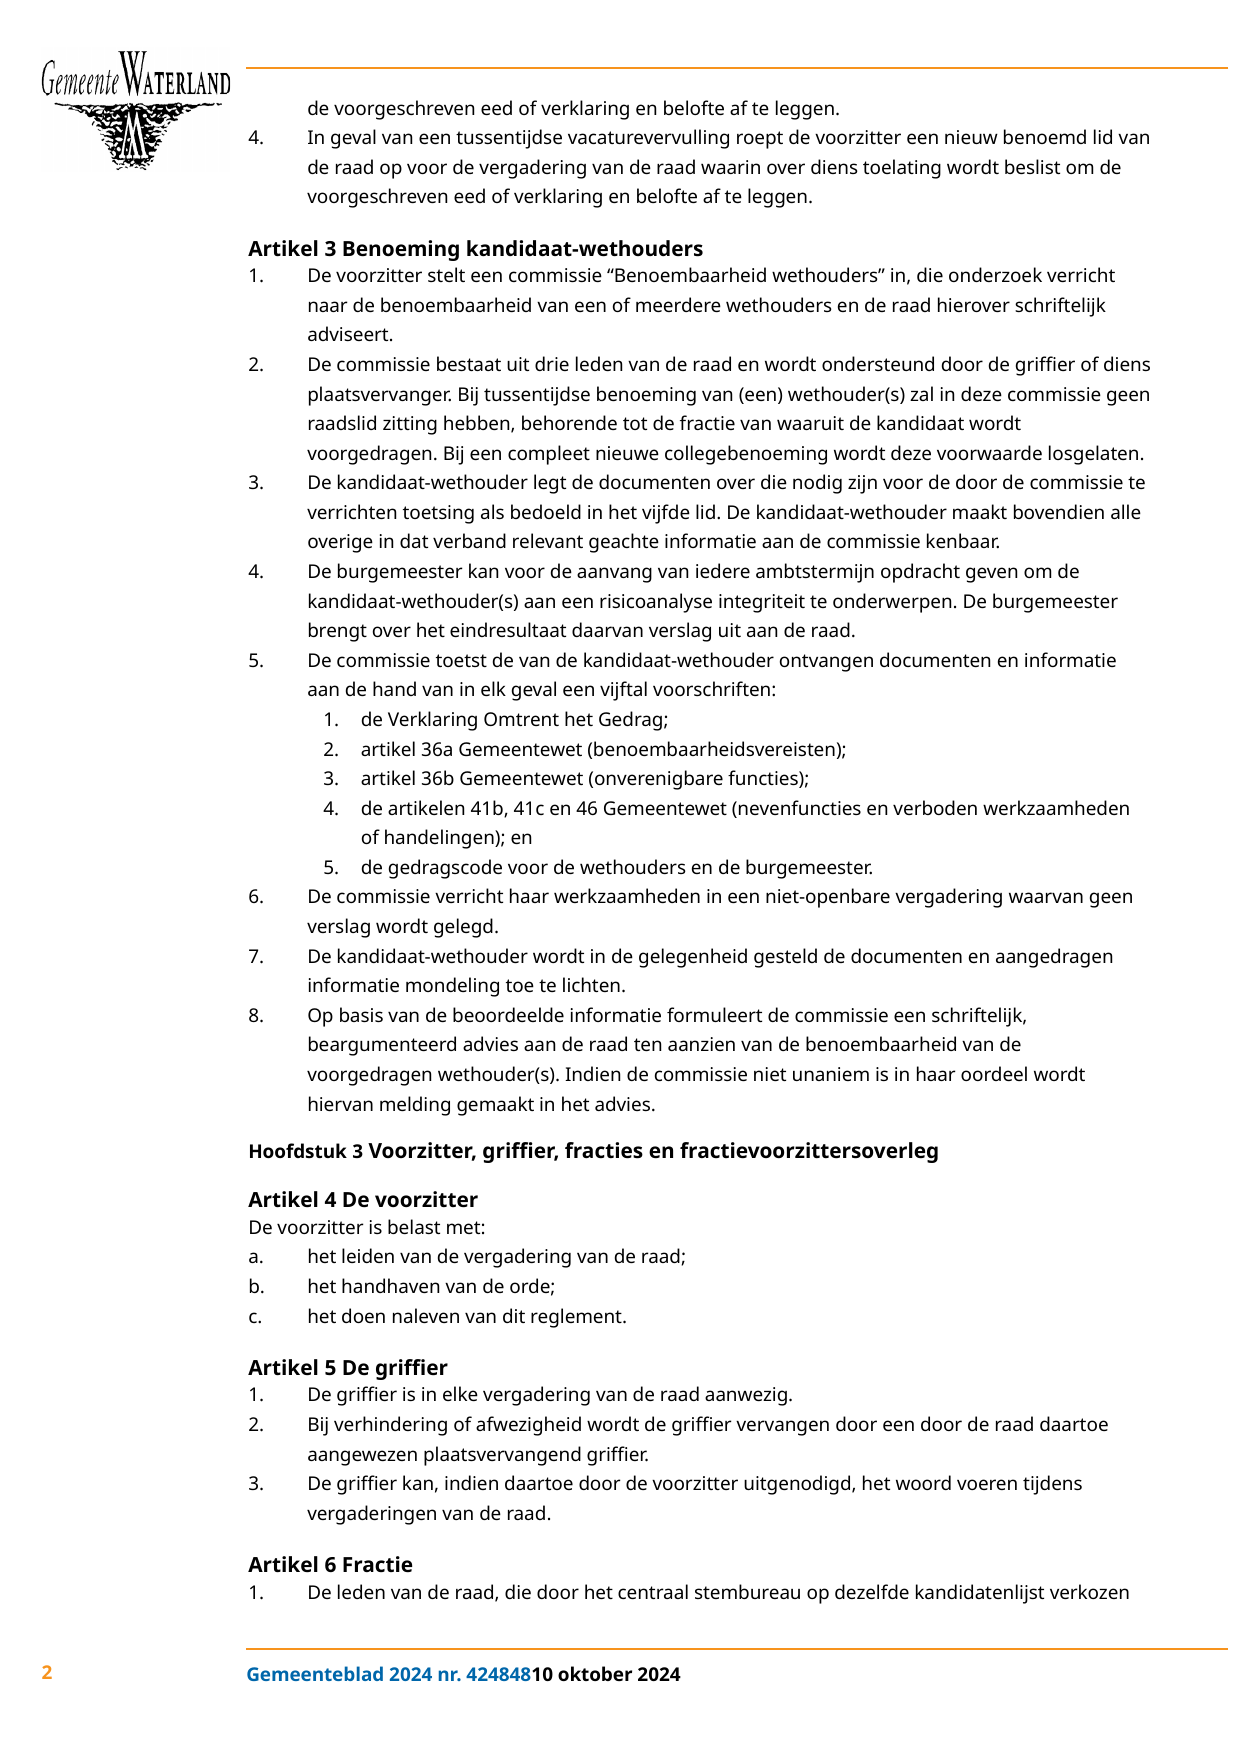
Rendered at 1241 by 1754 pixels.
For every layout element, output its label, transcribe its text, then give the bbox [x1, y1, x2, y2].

list de gedragscode voor de wethouders en de burgemeester. [323, 854, 1152, 880]
text Artikel 3 Benoeming kandidaat-wethouders [248, 234, 1152, 262]
text De voorzitter is belast met: [248, 1214, 1152, 1240]
list De voorzitter stelt een commissie “Benoembaarheid wethouders” in, die onderzoek verricht naar de benoembaarheid van een of meerdere wethouders en de raad hierover schriftelijk adviseert. [248, 262, 1152, 347]
picture [41, 47, 231, 172]
list Op basis van de beoordeelde informatie formuleert de commissie een schriftelijk, beargumenteerd advies aan de raad ten aanzien van de benoembaarheid van de voorgedragen wethouder(s). Indien de commissie niet unaniem is in haar oordeel wordt hiervan melding gemaakt in het advies. [248, 1002, 1152, 1116]
list De commissie verricht haar werkzaamheden in een niet-openbare vergadering waarvan geen verslag wordt gelegd. [248, 884, 1152, 939]
list artikel 36b Gemeentewet (onverenigbare functies); [323, 765, 1152, 791]
list artikel 36a Gemeentewet (benoembaarheidsvereisten); [323, 736, 1152, 761]
text Artikel 5 De griffier [248, 1353, 1152, 1382]
text Hoofdstuk 3 Voorzitter, griffier, fracties en fractievoorzittersoverleg [248, 1136, 1152, 1165]
list de artikelen 41b, 41c en 46 Gemeentewet (nevenfuncties en verboden werkzaamheden of handelingen); en [323, 795, 1152, 850]
list De griffier kan, indien daartoe door de voorzitter uitgenodigd, het woord voeren tijdens vergaderingen van de raad. [248, 1470, 1152, 1526]
list het leiden van de vergadering van de raad; [248, 1244, 1152, 1269]
list de voorgeschreven eed of verklaring en belofte af te leggen. [248, 95, 1152, 121]
list Bij verhindering of afwezigheid wordt de griffier vervangen door een door de raad daartoe aangewezen plaatsvervangend griffier. [248, 1411, 1152, 1467]
list De leden van de raad, die door het centraal stembureau op dezelfde kandidatenlijst verkozen [248, 1579, 1152, 1604]
text Artikel 6 Fractie [248, 1550, 1152, 1579]
list De kandidaat-wethouder wordt in de gelegenheid gesteld de documenten en aangedragen informatie mondeling toe te lichten. [248, 943, 1152, 998]
list de Verklaring Omtrent het Gedrag; [323, 706, 1152, 732]
list De griffier is in elke vergadering van de raad aanwezig. [248, 1382, 1152, 1407]
text Artikel 4 De voorzitter [248, 1186, 1152, 1214]
list het doen naleven van dit reglement. [248, 1303, 1152, 1328]
list De burgemeester kan voor de aanvang van iedere ambtstermijn opdracht geven om de kandidaat-wethouder(s) aan een risicoanalyse integriteit te onderwerpen. De burgemeester brengt over het eindresultaat daarvan verslag uit aan de raad. [248, 558, 1152, 643]
list De kandidaat-wethouder legt de documenten over die nodig zijn voor de door de commissie te verrichten toetsing als bedoeld in het vijfde lid. De kandidaat-wethouder maakt bovendien alle overige in dat verband relevant geachte informatie aan de commissie kenbaar. [248, 469, 1152, 554]
list In geval van een tussentijdse vacaturevervulling roept de voorzitter een nieuw benoemd lid van de raad op voor de vergadering van de raad waarin over diens toelating wordt beslist om de voorgeschreven eed of verklaring en belofte af te leggen. [248, 124, 1152, 209]
list het handhaven van de orde; [248, 1273, 1152, 1299]
list De commissie bestaat uit drie leden van de raad en wordt ondersteund door de griffier of diens plaatsvervanger. Bij tussentijdse benoeming van (een) wethouder(s) zal in deze commissie geen raadslid zitting hebben, behorende tot de fractie van waaruit de kandidaat wordt voorgedragen. Bij een compleet nieuwe collegebenoeming wordt deze voorwaarde losgelaten. [248, 351, 1152, 466]
list De commissie toetst de van de kandidaat-wethouder ontvangen documenten en informatie aan de hand van in elk geval een vijftal voorschriften: [248, 647, 1152, 702]
